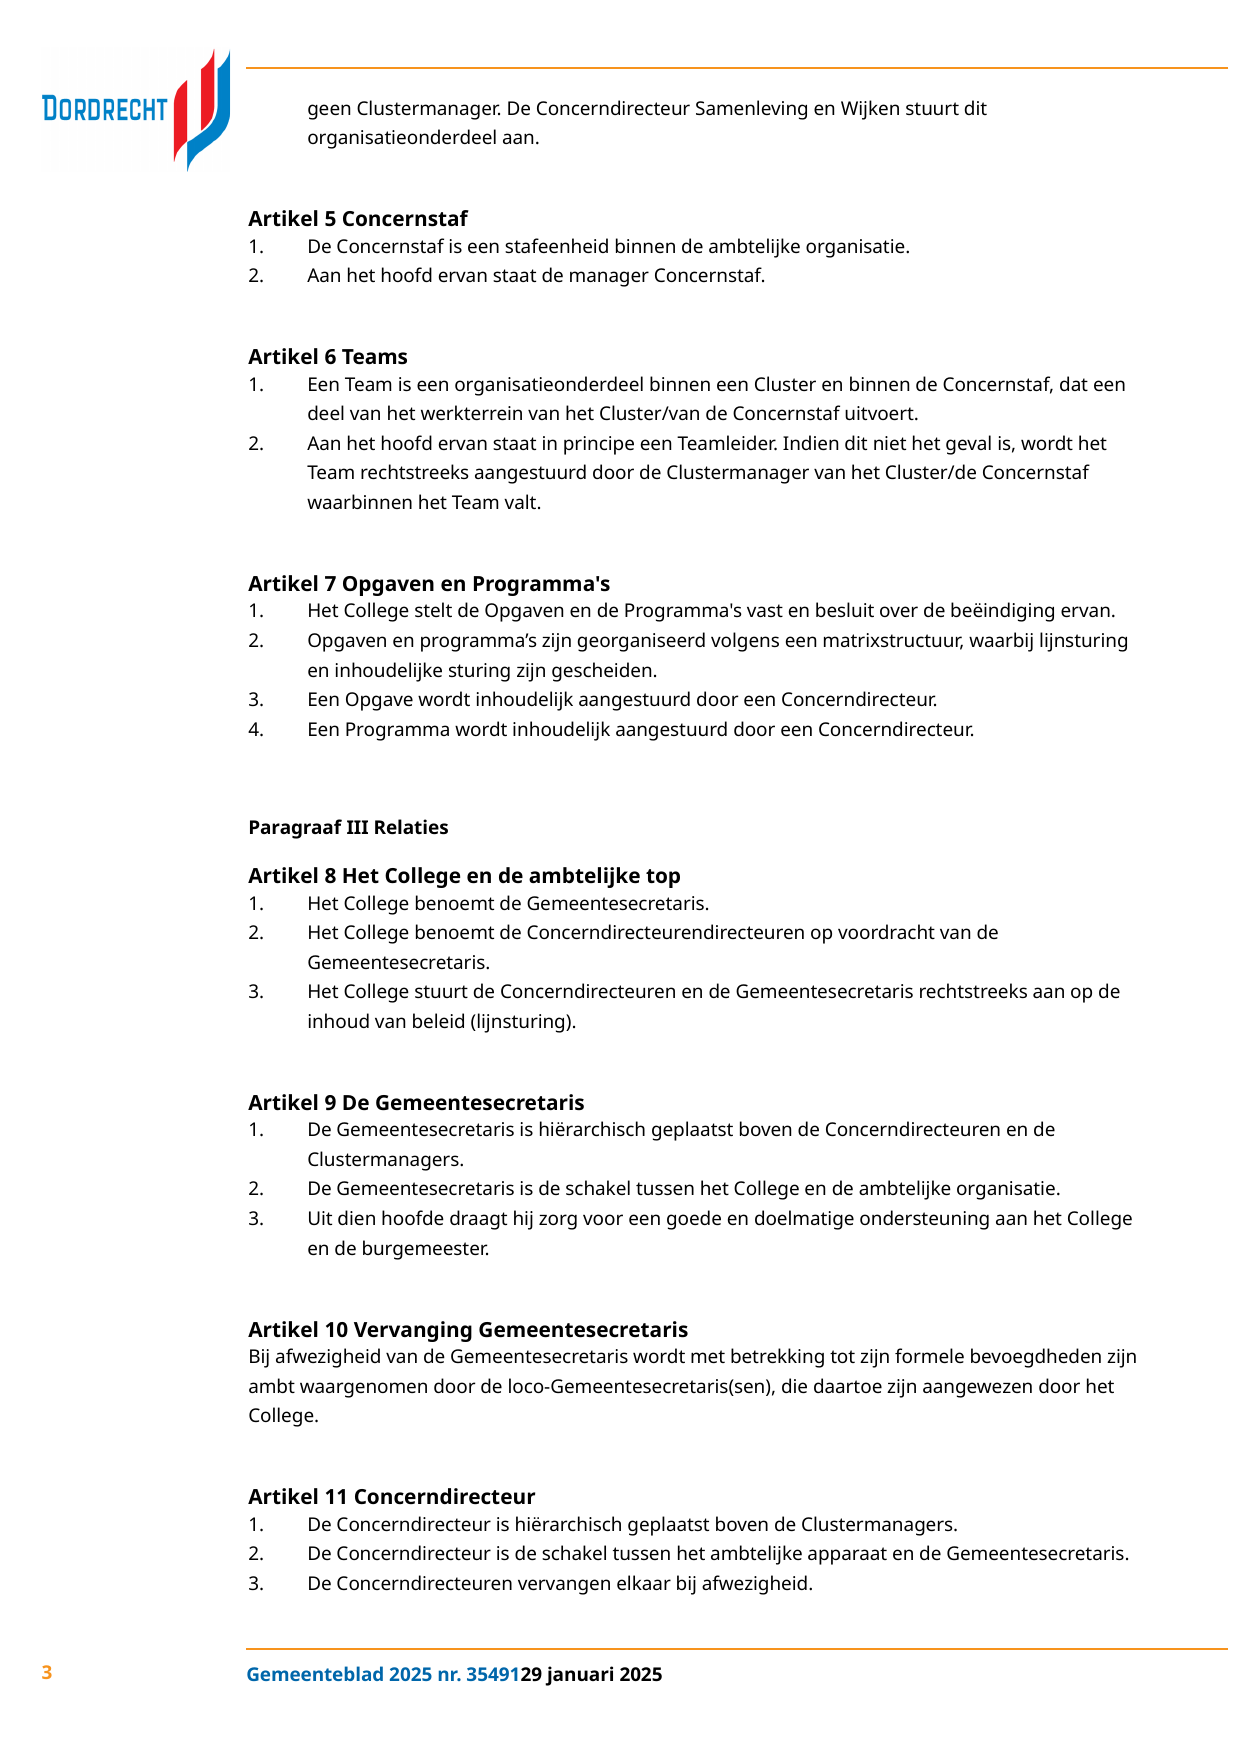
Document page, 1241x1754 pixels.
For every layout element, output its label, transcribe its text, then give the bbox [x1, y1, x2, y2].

list Het College benoemt de Gemeentesecretaris. [248, 890, 1152, 915]
list Uit dien hoofde draagt hij zorg voor een goede en doelmatige ondersteuning aan het College en de burgemeester. [248, 1205, 1152, 1261]
text Artikel 5 Concernstaf [248, 204, 1152, 233]
list De Concerndirecteuren vervangen elkaar bij afwezigheid. [248, 1570, 1152, 1596]
list Aan het hoofd ervan staat in principe een Teamleider. Indien dit niet het geval is, wordt het Team rechtstreeks aangestuurd door de Clustermanager van het Cluster/de Concernstaf waarbinnen het Team valt. [248, 430, 1152, 515]
text Artikel 7 Opgaven en Programma's [248, 569, 1152, 598]
list Opgaven en programma’s zijn georganiseerd volgens een matrixstructuur, waarbij lijnsturing en inhoudelijke sturing zijn gescheiden. [248, 627, 1152, 682]
list De Gemeentesecretaris is hiërarchisch geplaatst boven de Concerndirecteuren en de Clustermanagers. [248, 1116, 1152, 1172]
text Artikel 9 De Gemeentesecretaris [248, 1088, 1152, 1116]
list De Concerndirecteur is de schakel tussen het ambtelijke apparaat en de Gemeentesecretaris. [248, 1540, 1152, 1566]
list geen Clustermanager. De Concerndirecteur Samenleving en Wijken stuurt dit organisatieonderdeel aan. [248, 95, 1152, 150]
picture [41, 47, 231, 172]
text Artikel 8 Het College en de ambtelijke top [248, 861, 1152, 890]
list De Gemeentesecretaris is de schakel tussen het College en de ambtelijke organisatie. [248, 1176, 1152, 1201]
text Bij afwezigheid van de Gemeentesecretaris wordt met betrekking tot zijn formele bevoegdheden zijn ambt waargenomen door de loco-Gemeentesecretaris(sen), die daartoe zijn aangewezen door het College. [248, 1343, 1152, 1428]
list Het College stelt de Opgaven en de Programma's vast en besluit over de beëindiging ervan. [248, 598, 1152, 623]
list Het College benoemt de Concerndirecteurendirecteuren op voordracht van de Gemeentesecretaris. [248, 919, 1152, 974]
text Artikel 10 Vervanging Gemeentesecretaris [248, 1315, 1152, 1343]
list De Concernstaf is een stafeenheid binnen de ambtelijke organisatie. [248, 233, 1152, 258]
text Artikel 11 Concerndirecteur [248, 1482, 1152, 1511]
text Paragraaf III Relaties [248, 812, 1152, 840]
list Een Team is een organisatieonderdeel binnen een Cluster en binnen de Concernstaf, dat een deel van het werkterrein van het Cluster/van de Concernstaf uitvoert. [248, 371, 1152, 426]
text Artikel 6 Teams [248, 342, 1152, 371]
list Aan het hoofd ervan staat de manager Concernstaf. [248, 262, 1152, 288]
list Het College stuurt de Concerndirecteuren en de Gemeentesecretaris rechtstreeks aan op de inhoud van beleid (lijnsturing). [248, 978, 1152, 1034]
list Een Programma wordt inhoudelijk aangestuurd door een Concerndirecteur. [248, 716, 1152, 742]
list Een Opgave wordt inhoudelijk aangestuurd door een Concerndirecteur. [248, 686, 1152, 712]
list De Concerndirecteur is hiërarchisch geplaatst boven de Clustermanagers. [248, 1511, 1152, 1537]
